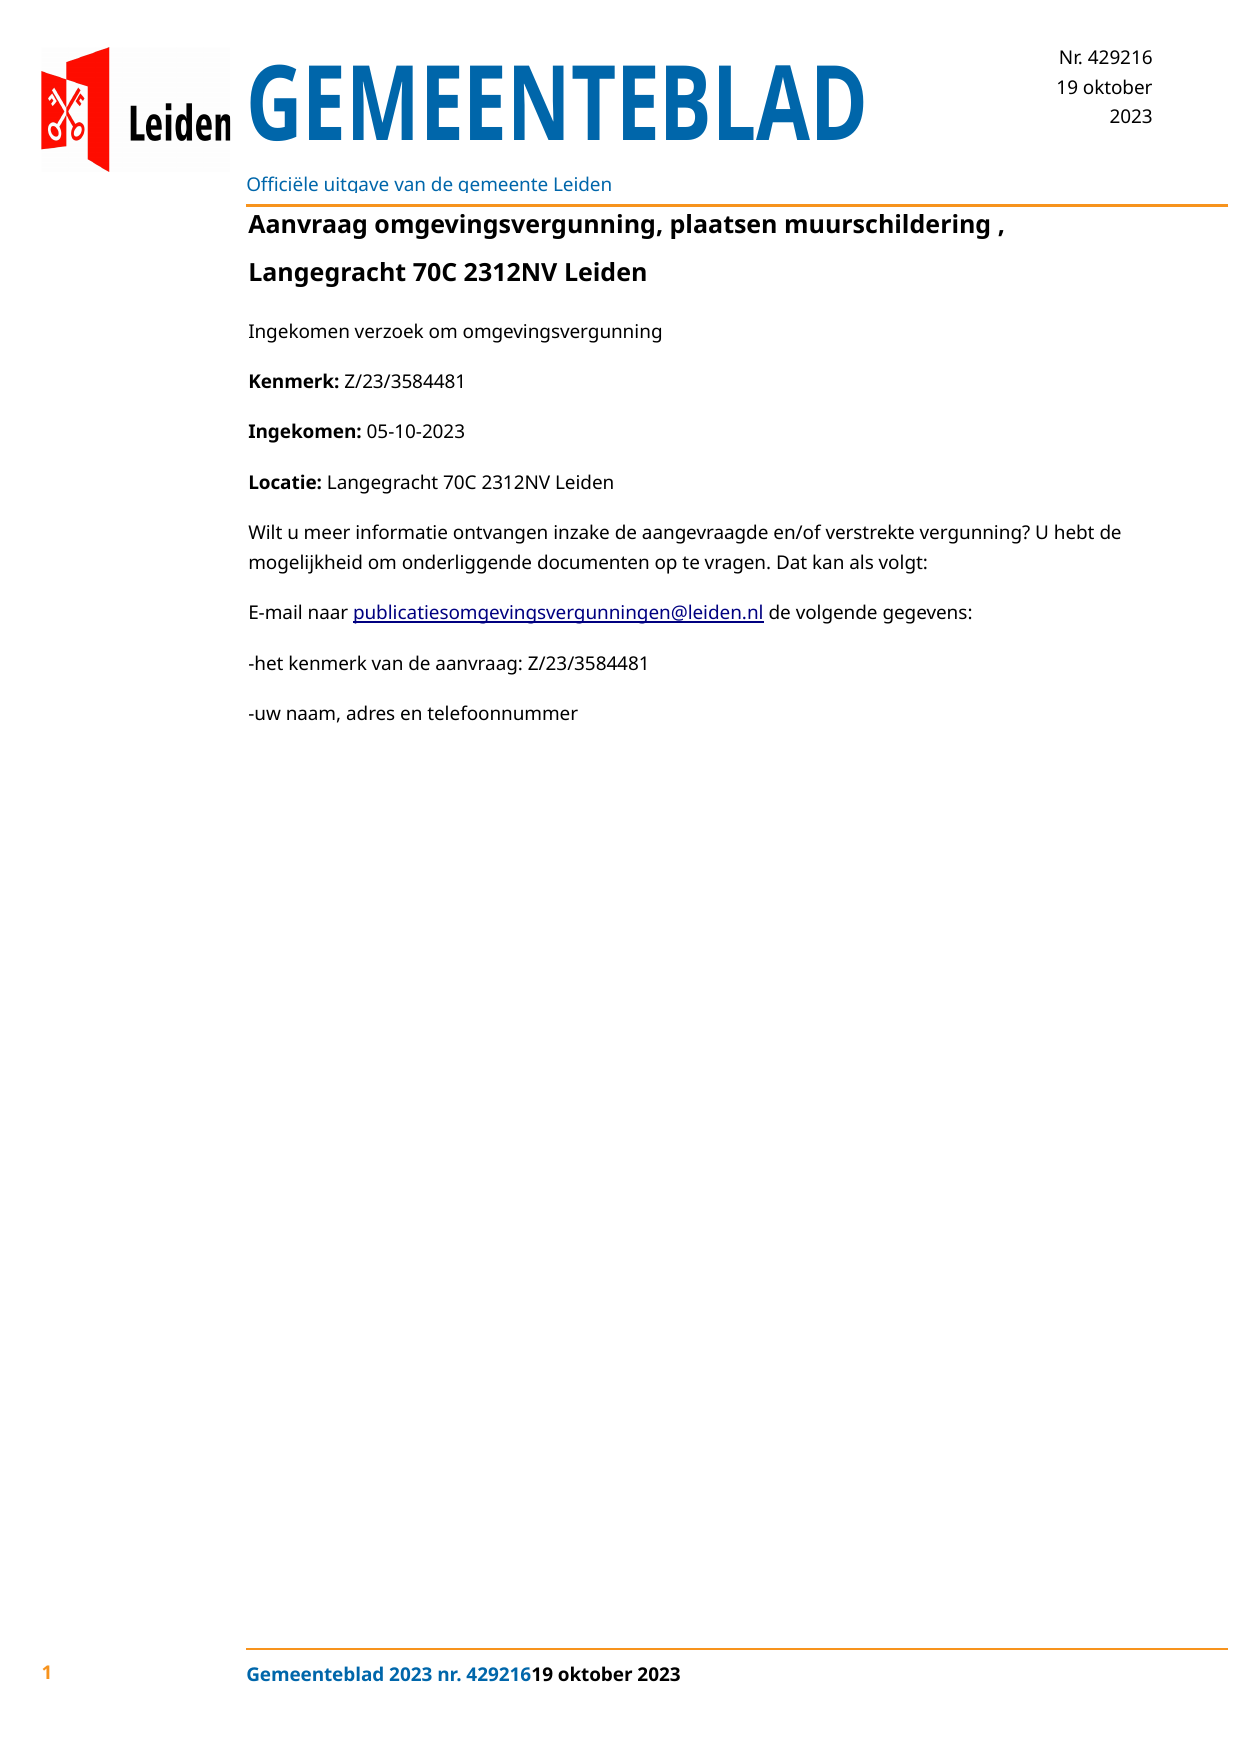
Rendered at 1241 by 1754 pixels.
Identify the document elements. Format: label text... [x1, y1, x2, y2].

text Ingekomen verzoek om omgevingsvergunning [248, 318, 1152, 344]
text E-mail naar publicatiesomgevingsvergunningen@leiden.nl de volgende gegevens: [248, 599, 1152, 625]
text -uw naam, adres en telefoonnummer [248, 700, 1152, 726]
text Kenmerk: Z/23/3584481 [248, 368, 1152, 394]
text Ingekomen: 05-10-2023 [248, 419, 1152, 444]
text Aanvraag omgevingsvergunning, plaatsen muurschildering , Langegracht 70C 2312NV Leiden [248, 207, 1152, 288]
text Locatie: Langegracht 70C 2312NV Leiden [248, 469, 1152, 495]
text -het kenmerk van de aanvraag: Z/23/3584481 [248, 650, 1152, 676]
picture [41, 47, 231, 172]
text Wilt u meer informatie ontvangen inzake de aangevraagde en/of verstrekte vergunning? U hebt de mogelijkheid om onderliggende documenten op te vragen. Dat kan als volgt: [248, 519, 1152, 575]
